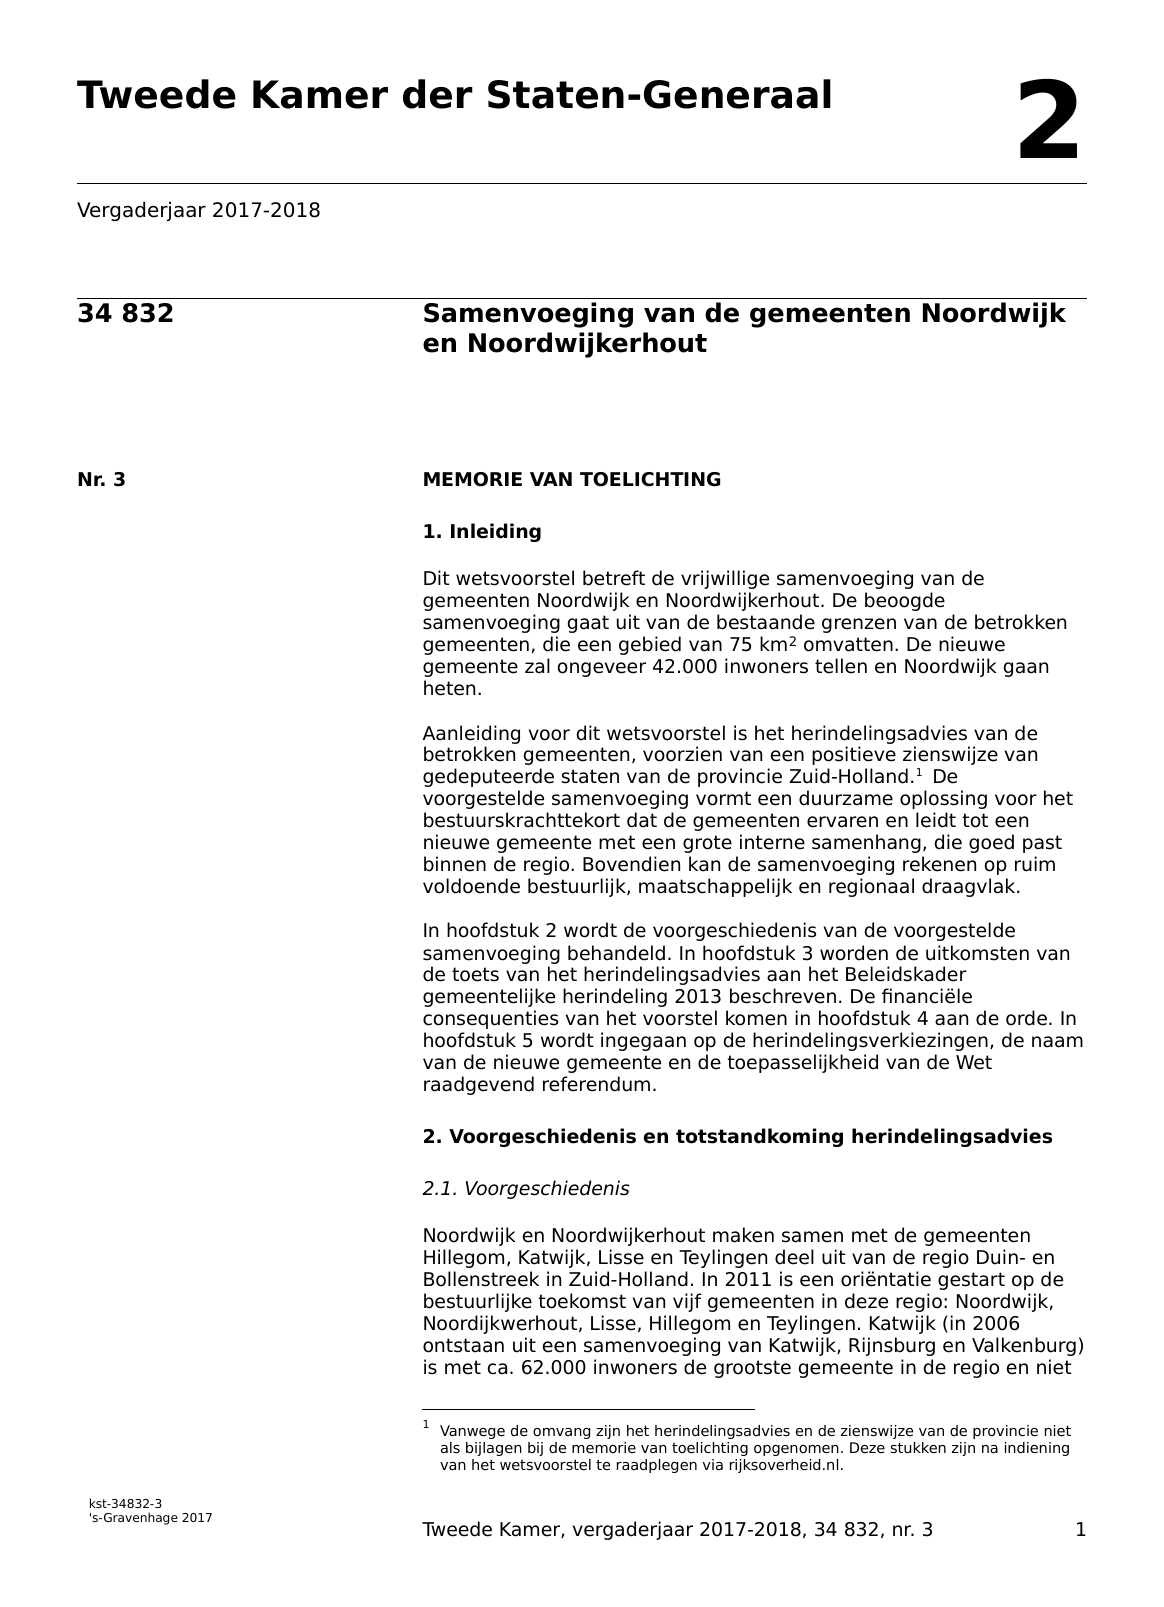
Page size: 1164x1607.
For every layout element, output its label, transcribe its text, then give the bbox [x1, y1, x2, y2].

text Vanwege de omvang zijn het herindelingsadvies en de zienswijze van de provincie niet als bijlagen bij de memorie van toelichting opgenomen. Deze stukken zijn na indiening van het wetsvoorstel te raadplegen via rijksoverheid.nl. [422, 1418, 1087, 1474]
subtitle 34 832 Samenvoeging van de gemeenten Noordwijk en Noordwijkerhout [77, 299, 1087, 358]
subtitle Nr. 3 MEMORIE VAN TOELICHTING [77, 469, 1087, 491]
text Noordwijk en Noordwijkerhout maken samen met de gemeenten Hillegom, Katwijk, Lisse en Teylingen deel uit van de regio Duin- en Bollenstreek in Zuid-Holland. In 2011 is een oriëntatie gestart op de bestuurlijke toekomst van vijf gemeenten in deze regio: Noordwijk, Noordijkwerhout, Lisse, Hillegom en Teylingen. Katwijk (in 2006 ontstaan uit een samenvoeging van Katwijk, Rijnsburg en Valkenburg) is met ca. 62.000 inwoners de grootste gemeente in de regio en niet [422, 1225, 1087, 1379]
subtitle 2.1. Voorgeschiedenis [422, 1178, 1087, 1200]
subtitle 2. Voorgeschiedenis en totstandkoming herindelingsadvies [422, 1126, 1087, 1148]
text 's-Gravenhage 2017 [88, 1511, 323, 1525]
text In hoofdstuk 2 wordt de voorgeschiedenis van de voorgestelde samenvoeging behandeld. In hoofdstuk 3 worden de uitkomsten van de toets van het herindelingsadvies aan het Beleidskader gemeentelijke herindeling 2013 beschreven. De financiële consequenties van het voorstel komen in hoofdstuk 4 aan de orde. In hoofdstuk 5 wordt ingegaan op de herindelingsverkiezingen, de naam van de nieuwe gemeente en de toepasselijkheid van de Wet raadgevend referendum. [422, 920, 1087, 1096]
text kst-34832-3 [88, 1497, 323, 1511]
subtitle 1. Inleiding [422, 521, 1087, 543]
text Dit wetsvoorstel betreft de vrijwillige samenvoeging van de gemeenten Noordwijk en Noordwijkerhout. De beoogde samenvoeging gaat uit van de bestaande grenzen van de betrokken gemeenten, die een gebied van 75 km2 omvatten. De nieuwe gemeente zal ongeveer 42.000 inwoners tellen en Noordwijk gaan heten. [422, 568, 1087, 700]
table_cell Vergaderjaar 2017-2018 [77, 184, 1087, 298]
text Aanleiding voor dit wetsvoorstel is het herindelingsadvies van de betrokken gemeenten, voorzien van een positieve zienswijze van gedeputeerde staten van de provincie Zuid-Holland. De voorgestelde samenvoeging vormt een duurzame oplossing voor het bestuurskrachttekort dat de gemeenten ervaren en leidt tot een nieuwe gemeente met een grote interne samenhang, die goed past binnen de regio. Bovendien kan de samenvoeging rekenen op ruim voldoende bestuurlijk, maatschappelijk en regionaal draagvlak. [422, 722, 1087, 898]
table_header 2 [886, 59, 1087, 183]
table_header Tweede Kamer der Staten-Generaal [77, 59, 886, 183]
